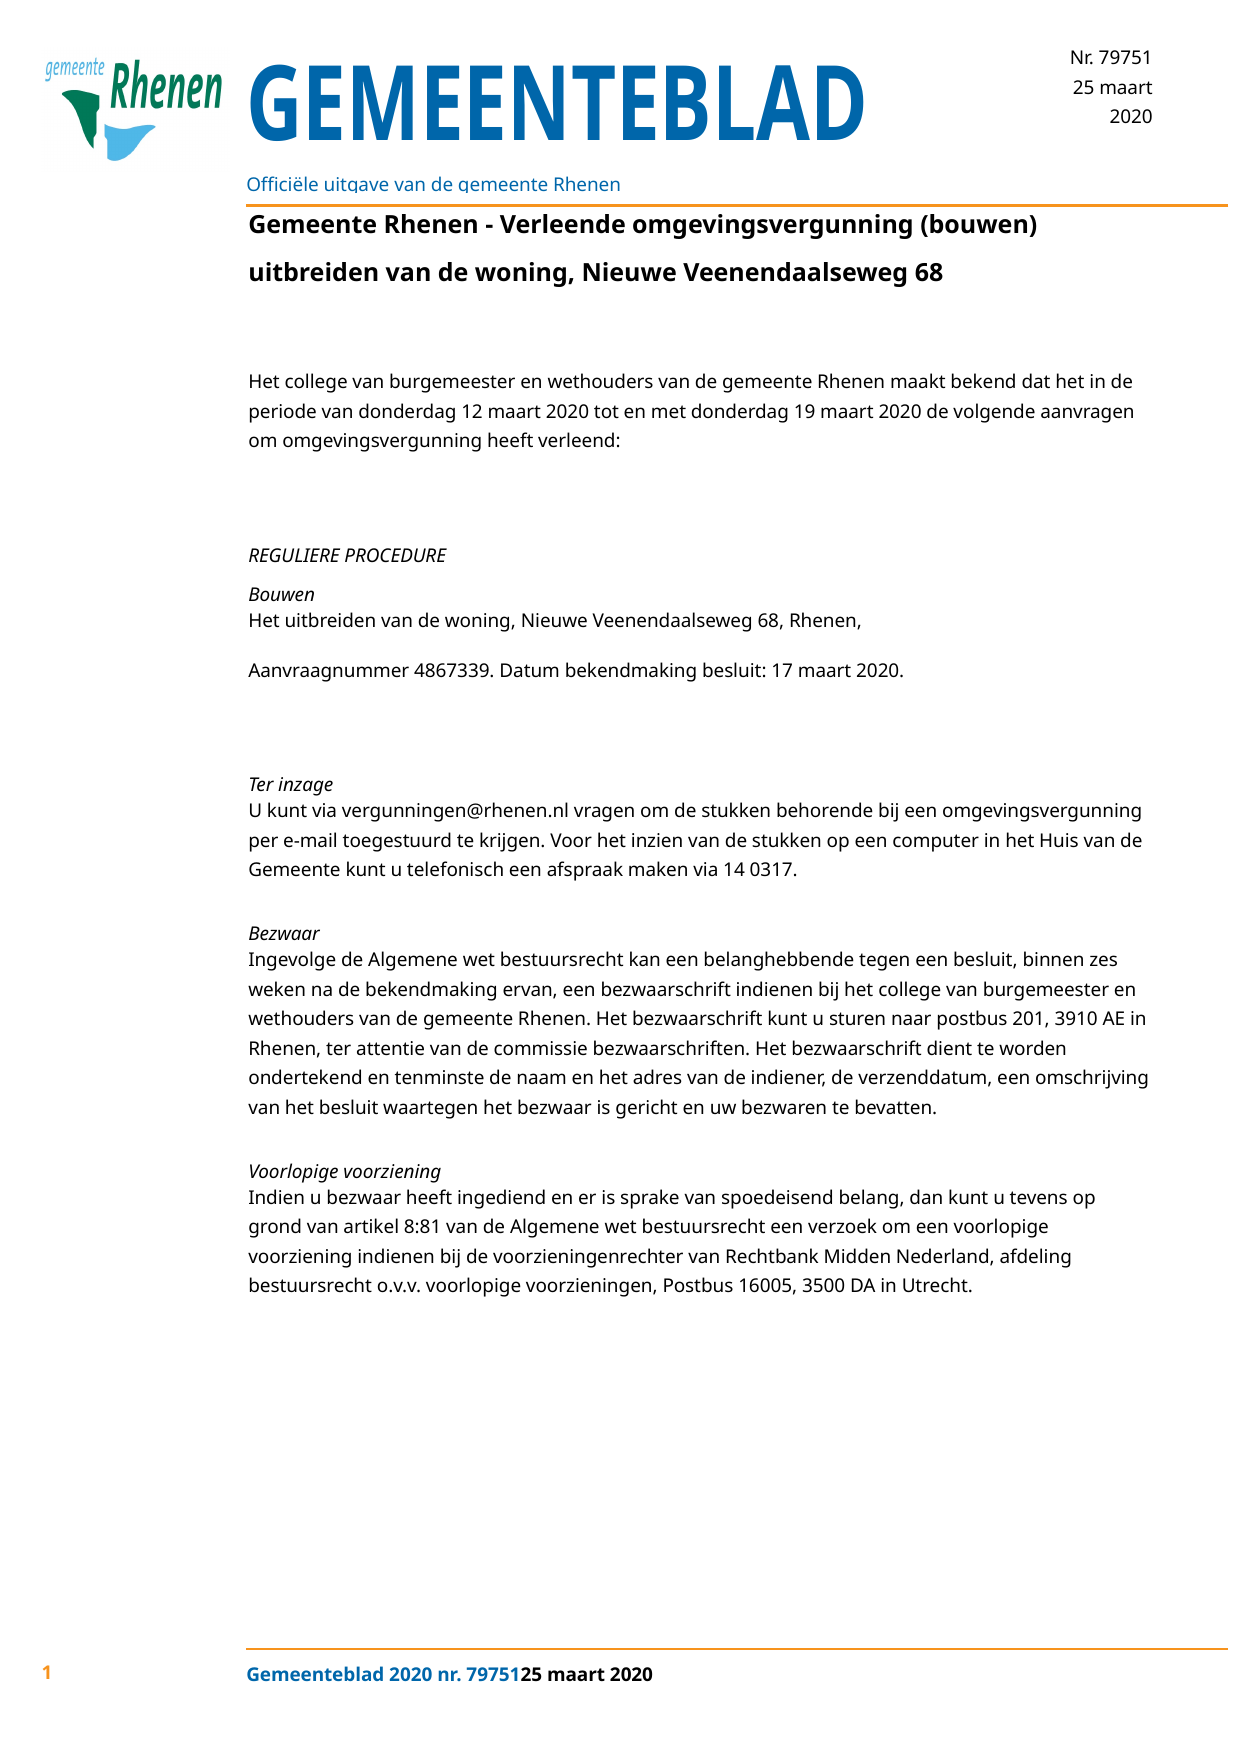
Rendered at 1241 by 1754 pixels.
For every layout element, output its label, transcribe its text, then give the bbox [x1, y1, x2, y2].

text Gemeente Rhenen - Verleende omgevingsvergunning (bouwen) uitbreiden van de woning, Nieuwe Veenendaalseweg 68 [248, 207, 1152, 288]
text Het uitbreiden van de woning, Nieuwe Veenendaalseweg 68, Rhenen, [248, 607, 1152, 633]
text Ter inzage [248, 772, 1152, 797]
text U kunt via vergunningen@rhenen.nl vragen om de stukken behorende bij een omgevingsvergunning per e-mail toegestuurd te krijgen. Voor het inzien van de stukken op een computer in het Huis van de Gemeente kunt u telefonisch een afspraak maken via 14 0317. [248, 797, 1152, 882]
picture [41, 47, 231, 172]
text Indien u bezwaar heeft ingediend en er is sprake van spoedeisend belang, dan kunt u tevens op grond van artikel 8:81 van de Algemene wet bestuursrecht een verzoek om een voorlopige voorziening indienen bij de voorzieningenrechter van Rechtbank Midden Nederland, afdeling bestuursrecht o.v.v. voorlopige voorzieningen, Postbus 16005, 3500 DA in Utrecht. [248, 1184, 1152, 1298]
text Ingevolge de Algemene wet bestuursrecht kan een belanghebbende tegen een besluit, binnen zes weken na de bekendmaking ervan, een bezwaarschrift indienen bij het college van burgemeester en wethouders van de gemeente Rhenen. Het bezwaarschrift kunt u sturen naar postbus 201, 3910 AE in Rhenen, ter attentie van de commissie bezwaarschriften. Het bezwaarschrift dient te worden ondertekend en tenminste de naam en het adres van de indiener, de verzenddatum, een omschrijving van het besluit waartegen het bezwaar is gericht en uw bezwaren te bevatten. [248, 946, 1152, 1120]
text Bezwaar [248, 921, 1152, 946]
text Voorlopige voorziening [248, 1158, 1152, 1184]
text Het college van burgemeester en wethouders van de gemeente Rhenen maakt bekend dat het in de periode van donderdag 12 maart 2020 tot en met donderdag 19 maart 2020 de volgende aanvragen om omgevingsvergunning heeft verleend: [248, 368, 1152, 453]
text REGULIERE PROCEDURE [248, 542, 1152, 568]
text Aanvraagnummer 4867339. Datum bekendmaking besluit: 17 maart 2020. [248, 657, 1152, 683]
text Bouwen [248, 581, 1152, 607]
